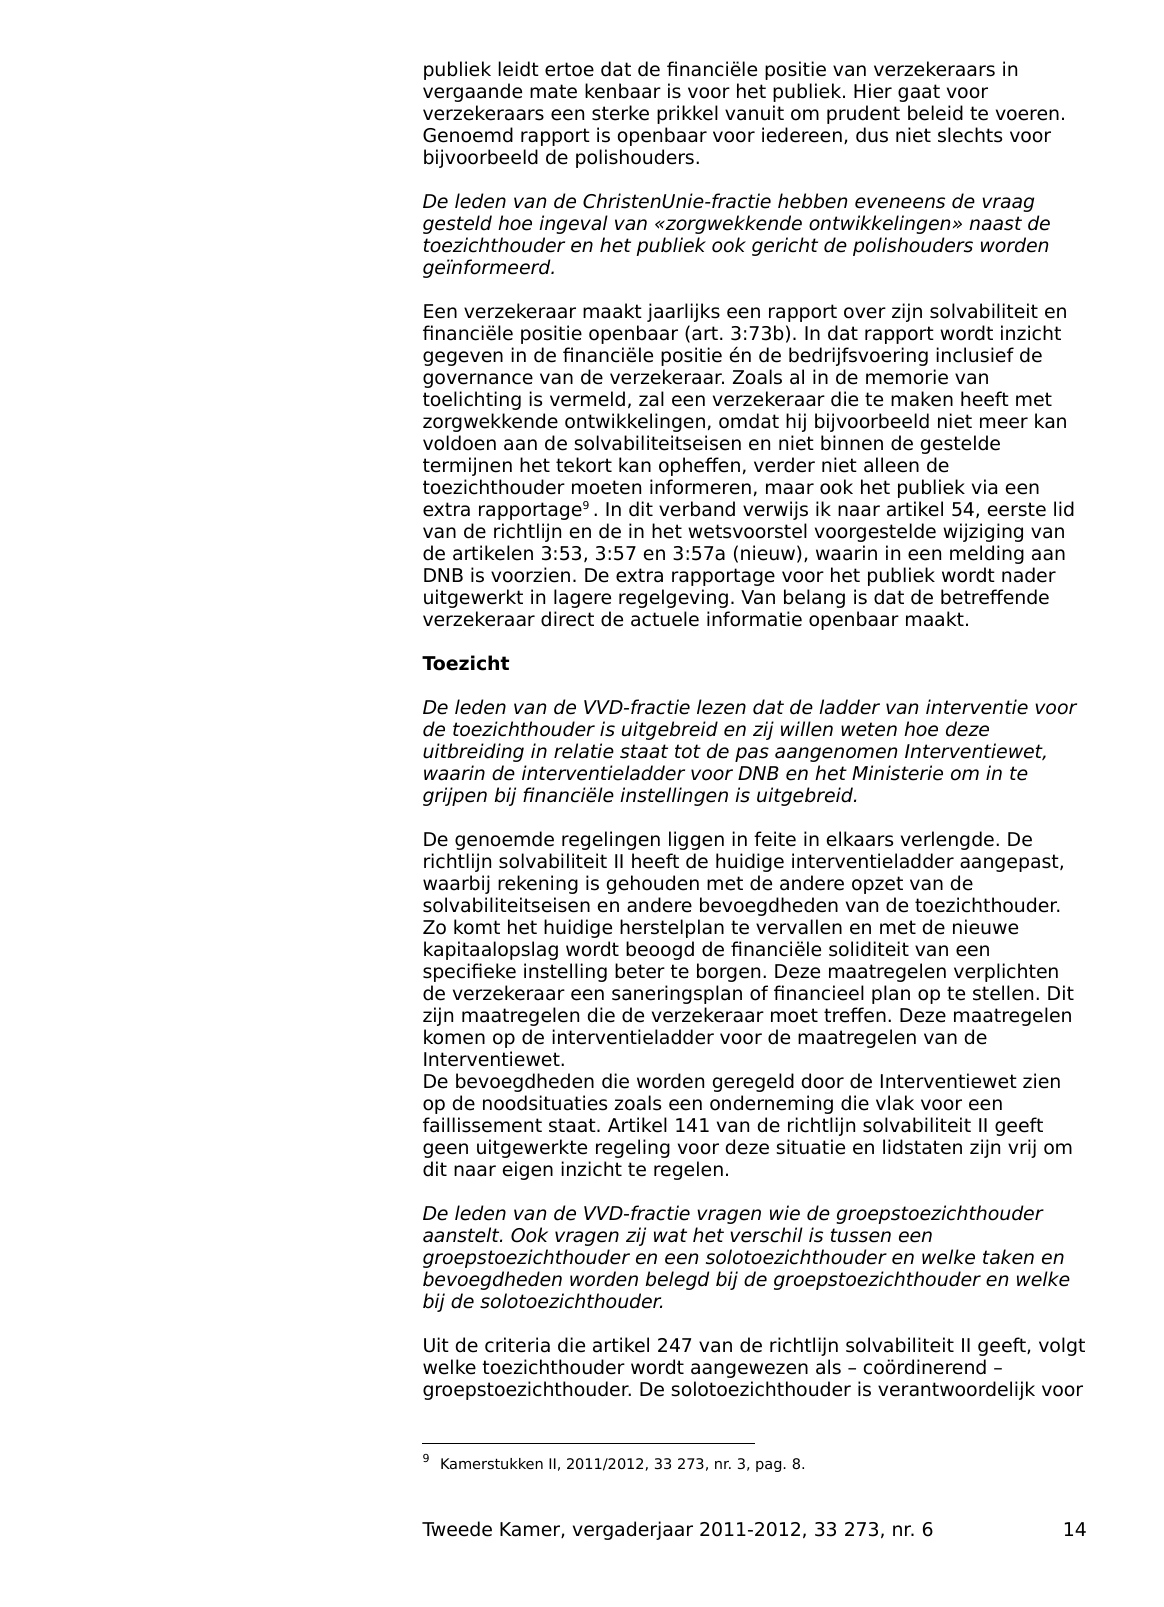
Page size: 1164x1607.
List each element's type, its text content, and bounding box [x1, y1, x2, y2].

text publiek leidt ertoe dat de financiële positie van verzekeraars in vergaande mate kenbaar is voor het publiek. Hier gaat voor verzekeraars een sterke prikkel vanuit om prudent beleid te voeren. [422, 59, 1087, 125]
text De genoemde regelingen liggen in feite in elkaars verlengde. De richtlijn solvabiliteit II heeft de huidige interventieladder aangepast, waarbij rekening is gehouden met de andere opzet van de solvabiliteitseisen en andere bevoegdheden van de toezichthouder. Zo komt het huidige herstelplan te vervallen en met de nieuwe kapitaalopslag wordt beoogd de financiële soliditeit van een specifieke instelling beter te borgen. Deze maatregelen verplichten de verzekeraar een saneringsplan of financieel plan op te stellen. Dit zijn maatregelen die de verzekeraar moet treffen. Deze maatregelen komen op de interventieladder voor de maatregelen van de Interventiewet. [422, 829, 1087, 1071]
text Uit de criteria die artikel 247 van de richtlijn solvabiliteit II geeft, volgt welke toezichthouder wordt aangewezen als – coördinerend – groepstoezichthouder. De solotoezichthouder is verantwoordelijk voor [422, 1335, 1087, 1401]
text De leden van de ChristenUnie-fractie hebben eveneens de vraag gesteld hoe ingeval van «zorgwekkende ontwikkelingen» naast de toezichthouder en het publiek ook gericht de polishouders worden geïnformeerd. [422, 191, 1087, 279]
subtitle Toezicht [422, 653, 1087, 675]
text De leden van de VVD-fractie lezen dat de ladder van interventie voor de toezichthouder is uitgebreid en zij willen weten hoe deze uitbreiding in relatie staat tot de pas aangenomen Interventiewet, waarin de interventieladder voor DNB en het Ministerie om in te grijpen bij financiële instellingen is uitgebreid. [422, 697, 1087, 807]
text Genoemd rapport is openbaar voor iedereen, dus niet slechts voor bijvoorbeeld de polishouders. [422, 125, 1087, 169]
text De bevoegdheden die worden geregeld door de Interventiewet zien op de noodsituaties zoals een onderneming die vlak voor een faillissement staat. Artikel 141 van de richtlijn solvabiliteit II geeft geen uitgewerkte regeling voor deze situatie en lidstaten zijn vrij om dit naar eigen inzicht te regelen. [422, 1071, 1087, 1181]
text Een verzekeraar maakt jaarlijks een rapport over zijn solvabiliteit en financiële positie openbaar (art. 3:73b). In dat rapport wordt inzicht gegeven in de financiële positie én de bedrijfsvoering inclusief de governance van de verzekeraar. Zoals al in de memorie van toelichting is vermeld, zal een verzekeraar die te maken heeft met zorgwekkende ontwikkelingen, omdat hij bijvoorbeeld niet meer kan voldoen aan de solvabiliteitseisen en niet binnen de gestelde termijnen het tekort kan opheffen, verder niet alleen de toezichthouder moeten informeren, maar ook het publiek via een extra rapportage. In dit verband verwijs ik naar artikel 54, eerste lid van de richtlijn en de in het wetsvoorstel voorgestelde wijziging van de artikelen 3:53, 3:57 en 3:57a (nieuw), waarin in een melding aan DNB is voorzien. De extra rapportage voor het publiek wordt nader uitgewerkt in lagere regelgeving. Van belang is dat de betreffende verzekeraar direct de actuele informatie openbaar maakt. [422, 301, 1087, 631]
text De leden van de VVD-fractie vragen wie de groepstoezichthouder aanstelt. Ook vragen zij wat het verschil is tussen een groepstoezichthouder en een solotoezichthouder en welke taken en bevoegdheden worden belegd bij de groepstoezichthouder en welke bij de solotoezichthouder. [422, 1203, 1087, 1313]
text Kamerstukken II, 2011/2012, 33 273, nr. 3, pag. 8. [422, 1452, 1087, 1474]
